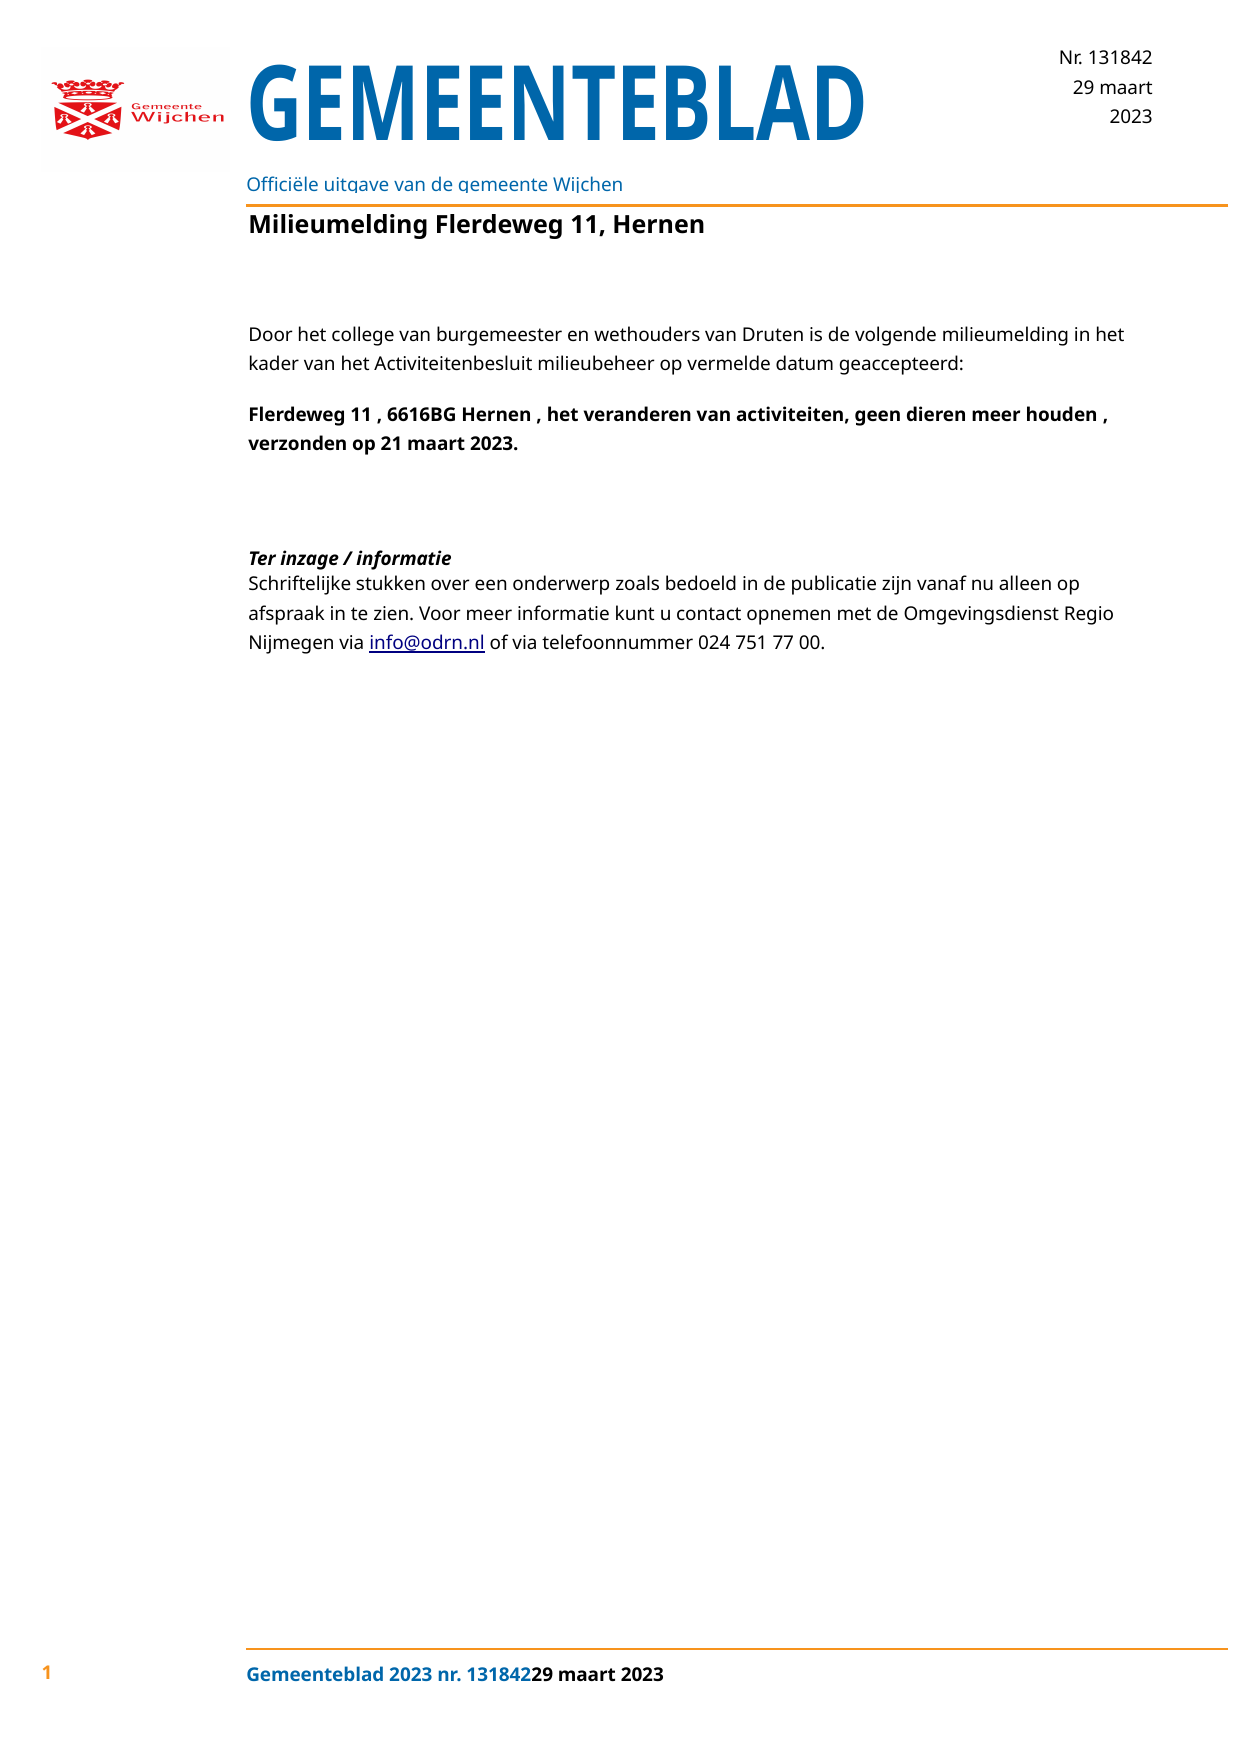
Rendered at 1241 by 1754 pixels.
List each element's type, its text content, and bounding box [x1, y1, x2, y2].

text Ter inzage / informatie [248, 545, 1152, 570]
picture [41, 47, 231, 172]
text Flerdeweg 11 , 6616BG Hernen , het veranderen van activiteiten, geen dieren meer houden , verzonden op 21 maart 2023. [248, 401, 1152, 456]
text Door het college van burgemeester en wethouders van Druten is de volgende milieumelding in het kader van het Activiteitenbesluit milieubeheer op vermelde datum geaccepteerd: [248, 321, 1152, 376]
text Milieumelding Flerdeweg 11, Hernen [248, 207, 1152, 241]
text Schriftelijke stukken over een onderwerp zoals bedoeld in de publicatie zijn vanaf nu alleen op afspraak in te zien. Voor meer informatie kunt u contact opnemen met de Omgevingsdienst Regio Nijmegen via info@odrn.nl of via telefoonnummer 024 751 77 00. [248, 570, 1152, 655]
